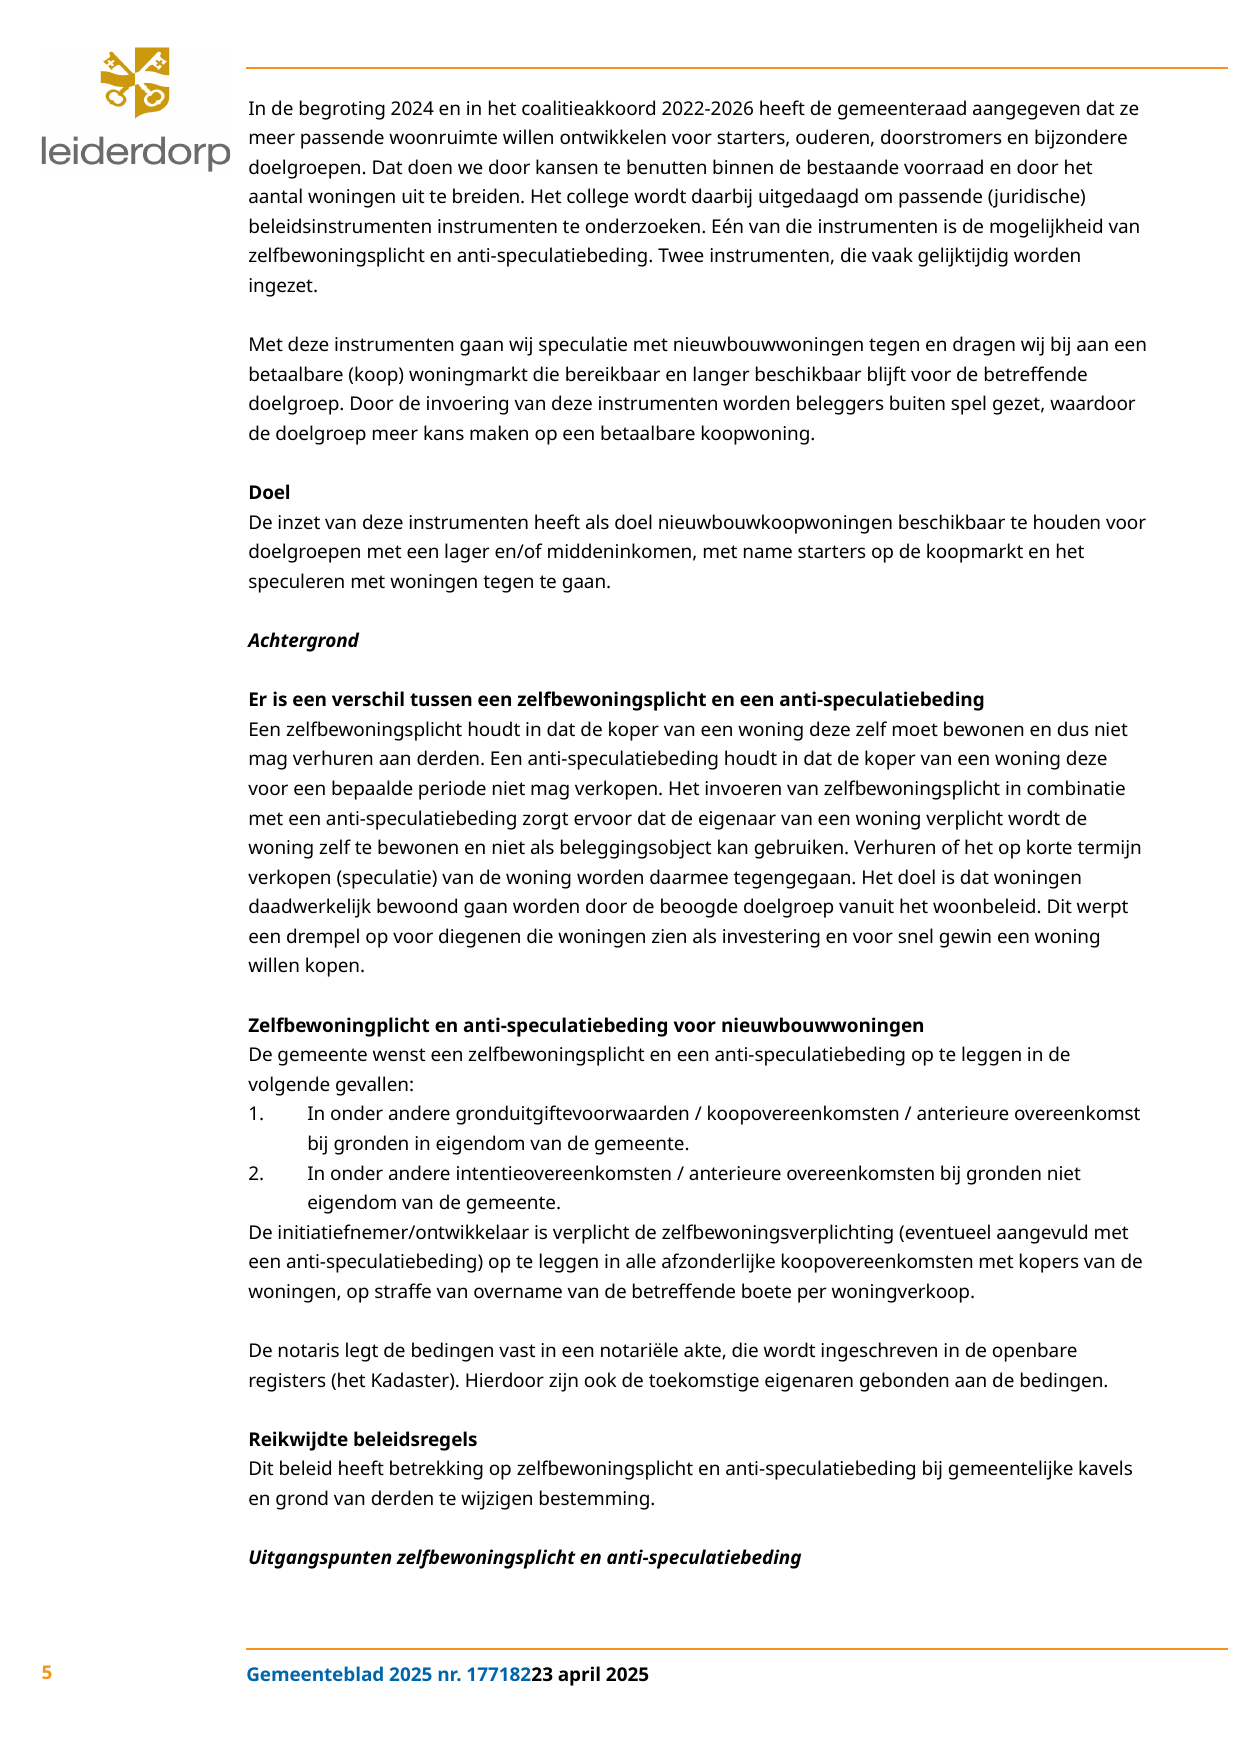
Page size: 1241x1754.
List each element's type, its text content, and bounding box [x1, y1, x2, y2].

text Uitgangspunten zelfbewoningsplicht en anti-speculatiebeding [248, 1544, 1152, 1570]
text De inzet van deze instrumenten heeft als doel nieuwbouwkoopwoningen beschikbaar te houden voor doelgroepen met een lager en/of middeninkomen, met name starters op de koopmarkt en het speculeren met woningen tegen te gaan. [248, 509, 1152, 594]
list In onder andere gronduitgiftevoorwaarden / koopovereenkomsten / anterieure overeenkomst bij gronden in eigendom van de gemeente. [248, 1101, 1152, 1156]
text De initiatiefnemer/ontwikkelaar is verplicht de zelfbewoningsverplichting (eventueel aangevuld met een anti-speculatiebeding) op te leggen in alle afzonderlijke koopovereenkomsten met kopers van de woningen, op straffe van overname van de betreffende boete per woningverkoop. [248, 1219, 1152, 1304]
text De gemeente wenst een zelfbewoningsplicht en een anti-speculatiebeding op te leggen in de volgende gevallen: [248, 1041, 1152, 1097]
text Een zelfbewoningsplicht houdt in dat de koper van een woning deze zelf moet bewonen en dus niet mag verhuren aan derden. Een anti-speculatiebeding houdt in dat de koper van een woning deze voor een bepaalde periode niet mag verkopen. Het invoeren van zelfbewoningsplicht in combinatie met een anti-speculatiebeding zorgt ervoor dat de eigenaar van een woning verplicht wordt de woning zelf te bewonen en niet als beleggingsobject kan gebruiken. Verhuren of het op korte termijn verkopen (speculatie) van de woning worden daarmee tegengegaan. Het doel is dat woningen daadwerkelijk bewoond gaan worden door de beoogde doelgroep vanuit het woonbeleid. Dit werpt een drempel op voor diegenen die woningen zien als investering en voor snel gewin een woning willen kopen. [248, 716, 1152, 978]
text Zelfbewoningplicht en anti-speculatiebeding voor nieuwbouwwoningen [248, 1012, 1152, 1038]
list In onder andere intentieovereenkomsten / anterieure overeenkomsten bij gronden niet eigendom van de gemeente. [248, 1160, 1152, 1215]
text De notaris legt de bedingen vast in een notariële akte, die wordt ingeschreven in de openbare registers (het Kadaster). Hierdoor zijn ook de toekomstige eigenaren gebonden aan de bedingen. [248, 1337, 1152, 1393]
picture [41, 47, 231, 172]
text Reikwijdte beleidsregels [248, 1426, 1152, 1452]
text In de begroting 2024 en in het coalitieakkoord 2022-2026 heeft de gemeenteraad aangegeven dat ze meer passende woonruimte willen ontwikkelen voor starters, ouderen, doorstromers en bijzondere doelgroepen. Dat doen we door kansen te benutten binnen de bestaande voorraad en door het aantal woningen uit te breiden. Het college wordt daarbij uitgedaagd om passende (juridische) beleidsinstrumenten instrumenten te onderzoeken. Eén van die instrumenten is de mogelijkheid van zelfbewoningsplicht en anti-speculatiebeding. Twee instrumenten, die vaak gelijktijdig worden ingezet. [248, 95, 1152, 298]
text Achtergrond [248, 627, 1152, 653]
text Er is een verschil tussen een zelfbewoningsplicht en een anti-speculatiebeding [248, 686, 1152, 712]
text Dit beleid heeft betrekking op zelfbewoningsplicht en anti-speculatiebeding bij gemeentelijke kavels en grond van derden te wijzigen bestemming. [248, 1456, 1152, 1511]
text Met deze instrumenten gaan wij speculatie met nieuwbouwwoningen tegen en dragen wij bij aan een betaalbare (koop) woningmarkt die bereikbaar en langer beschikbaar blijft voor de betreffende doelgroep. Door de invoering van deze instrumenten worden beleggers buiten spel gezet, waardoor de doelgroep meer kans maken op een betaalbare koopwoning. [248, 331, 1152, 446]
text Doel [248, 479, 1152, 505]
